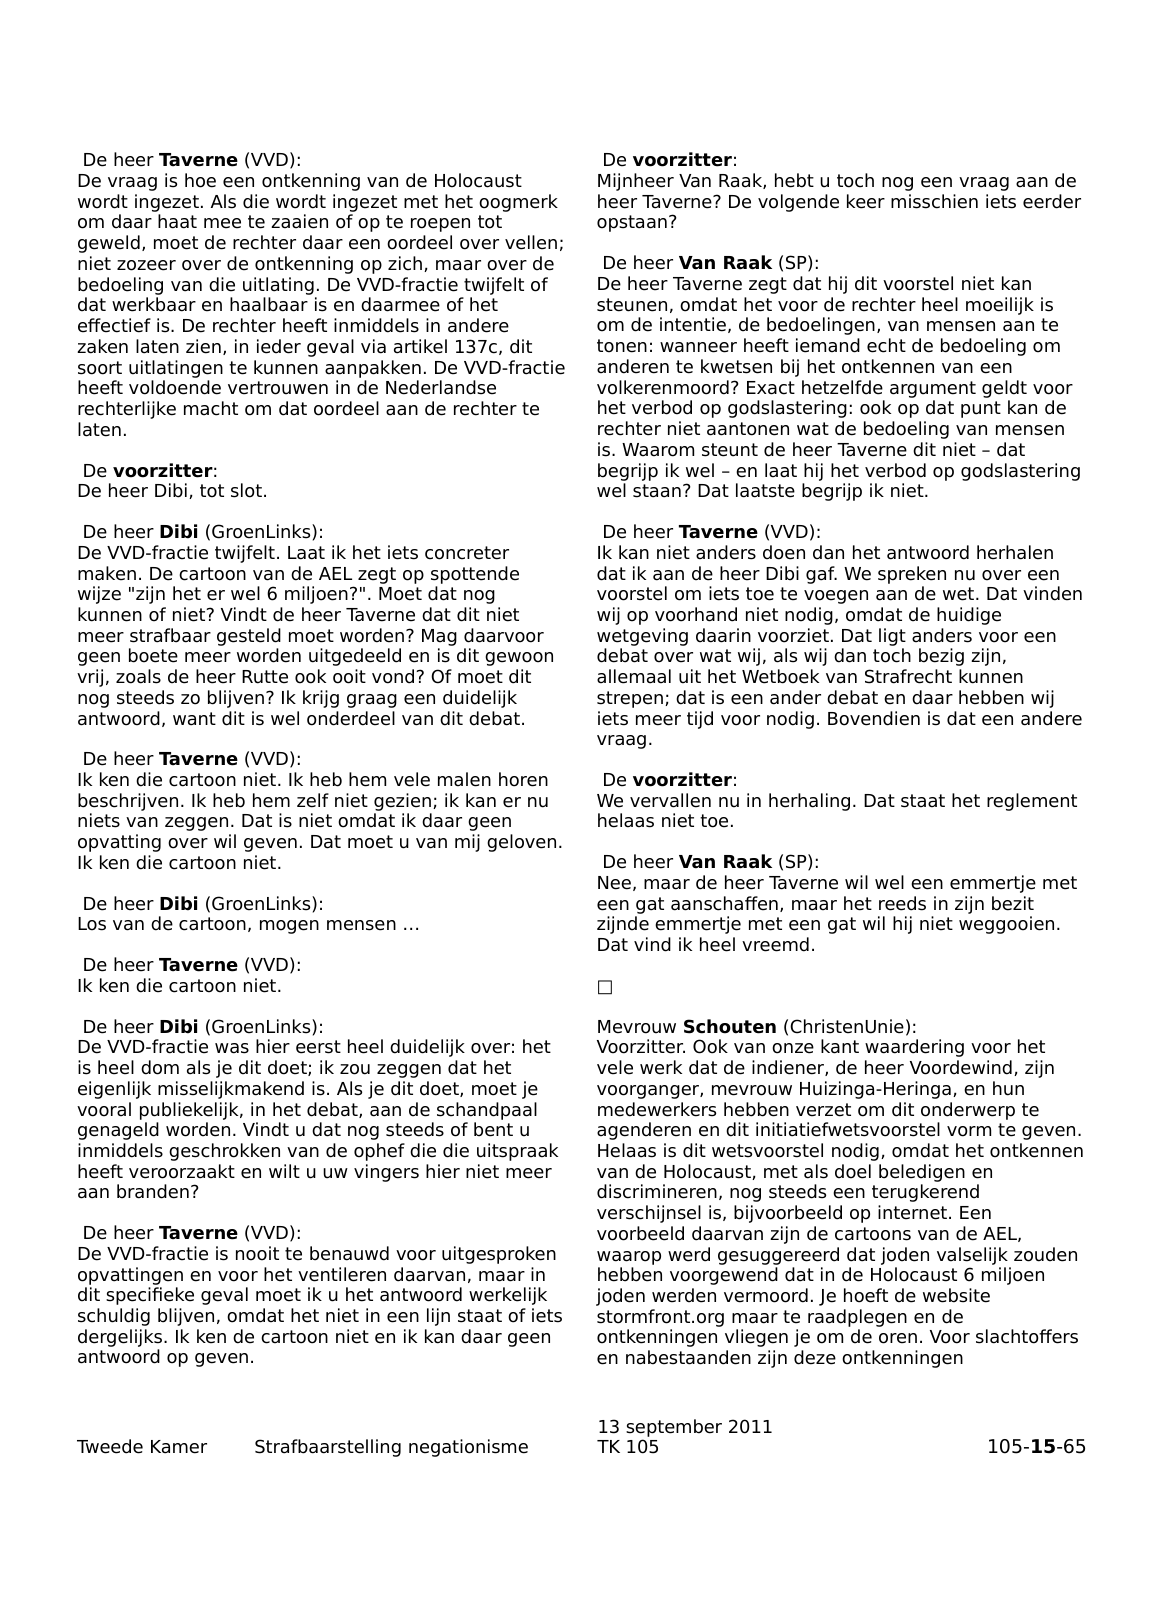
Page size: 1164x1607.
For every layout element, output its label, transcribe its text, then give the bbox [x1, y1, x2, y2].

text De vraag is hoe een ontkenning van de Holocaust wordt ingezet. Als die wordt ingezet met het oogmerk om daar haat mee te zaaien of op te roepen tot geweld, moet de rechter daar een oordeel over vellen; niet zozeer over de ontkenning op zich, maar over de bedoeling van die uitlating. De VVD-fractie twijfelt of dat werkbaar en haalbaar is en daarmee of het effectief is. De rechter heeft inmiddels in andere zaken laten zien, in ieder geval via artikel 137c, dit soort uitlatingen te kunnen aanpakken. De VVD-fractie heeft voldoende vertrouwen in de Nederlandse rechterlijke macht om dat oordeel aan de rechter te laten. [77, 171, 567, 440]
text Voorzitter. Ook van onze kant waardering voor het vele werk dat de indiener, de heer Voordewind, zijn voorganger, mevrouw Huizinga-Heringa, en hun medewerkers hebben verzet om dit onderwerp te agenderen en dit initiatiefwetsvoorstel vorm te geven. Helaas is dit wetsvoorstel nodig, omdat het ontkennen van de Holocaust, met als doel beledigen en discrimineren, nog steeds een terugkerend verschijnsel is, bijvoorbeeld op internet. Een voorbeeld daarvan zijn de cartoons van de AEL, waarop werd gesuggereerd dat joden valselijk zouden hebben voorgewend dat in de Holocaust 6 miljoen joden werden vermoord. Je hoeft de website stormfront.org maar te raadplegen en de ontkenningen vliegen je om de oren. Voor slachtoffers en nabestaanden zijn deze ontkenningen [596, 1037, 1087, 1369]
text De heer Taverne (VVD): [77, 150, 567, 171]
text De voorzitter: [77, 460, 567, 481]
text De heer Dibi (GroenLinks): [77, 893, 567, 914]
text De heer Van Raak (SP): [596, 253, 1087, 274]
text □ [596, 976, 1087, 996]
text De heer Taverne (VVD): [77, 1223, 567, 1244]
text We vervallen nu in herhaling. Dat staat het reglement helaas niet toe. [596, 791, 1087, 832]
text Nee, maar de heer Taverne wil wel een emmertje met een gat aanschaffen, maar het reeds in zijn bezit zijnde emmertje met een gat wil hij niet weggooien. Dat vind ik heel vreemd. [596, 873, 1087, 956]
text De VVD-fractie was hier eerst heel duidelijk over: het is heel dom als je dit doet; ik zou zeggen dat het eigenlijk misselijkmakend is. Als je dit doet, moet je vooral publiekelijk, in het debat, aan de schandpaal genageld worden. Vindt u dat nog steeds of bent u inmiddels geschrokken van de ophef die die uitspraak heeft veroorzaakt en wilt u uw vingers hier niet meer aan branden? [77, 1037, 567, 1203]
text De VVD-fractie twijfelt. Laat ik het iets concreter maken. De cartoon van de AEL zegt op spottende wijze "zijn het er wel 6 miljoen?". Moet dat nog kunnen of niet? Vindt de heer Taverne dat dit niet meer strafbaar gesteld moet worden? Mag daarvoor geen boete meer worden uitgedeeld en is dit gewoon vrij, zoals de heer Rutte ook ooit vond? Of moet dit nog steeds zo blijven? Ik krijg graag een duidelijk antwoord, want dit is wel onderdeel van dit debat. [77, 543, 567, 729]
text De heer Taverne (VVD): [596, 522, 1087, 543]
text De VVD-fractie is nooit te benauwd voor uitgesproken opvattingen en voor het ventileren daarvan, maar in dit specifieke geval moet ik u het antwoord werkelijk schuldig blijven, omdat het niet in een lijn staat of iets dergelijks. Ik ken de cartoon niet en ik kan daar geen antwoord op geven. [77, 1244, 567, 1368]
text Los van de cartoon, mogen mensen … [77, 914, 567, 935]
text De heer Taverne (VVD): [77, 749, 567, 770]
text De heer Taverne zegt dat hij dit voorstel niet kan steunen, omdat het voor de rechter heel moeilijk is om de intentie, de bedoelingen, van mensen aan te tonen: wanneer heeft iemand echt de bedoeling om anderen te kwetsen bij het ontkennen van een volkerenmoord? Exact hetzelfde argument geldt voor het verbod op godslastering: ook op dat punt kan de rechter niet aantonen wat de bedoeling van mensen is. Waarom steunt de heer Taverne dit niet – dat begrijp ik wel – en laat hij het verbod op godslastering wel staan? Dat laatste begrijp ik niet. [596, 274, 1087, 502]
text De voorzitter: [596, 770, 1087, 791]
text De heer Dibi, tot slot. [77, 481, 567, 502]
text Mevrouw Schouten (ChristenUnie): [596, 1016, 1087, 1037]
text Ik kan niet anders doen dan het antwoord herhalen dat ik aan de heer Dibi gaf. We spreken nu over een voorstel om iets toe te voegen aan de wet. Dat vinden wij op voorhand niet nodig, omdat de huidige wetgeving daarin voorziet. Dat ligt anders voor een debat over wat wij, als wij dan toch bezig zijn, allemaal uit het Wetboek van Strafrecht kunnen strepen; dat is een ander debat en daar hebben wij iets meer tijd voor nodig. Bovendien is dat een andere vraag. [596, 543, 1087, 750]
text De heer Dibi (GroenLinks): [77, 522, 567, 543]
text De voorzitter: [596, 150, 1087, 171]
text De heer Dibi (GroenLinks): [77, 1016, 567, 1037]
text De heer Van Raak (SP): [596, 852, 1087, 873]
text Ik ken die cartoon niet. [77, 976, 567, 996]
text De heer Taverne (VVD): [77, 955, 567, 976]
text Ik ken die cartoon niet. Ik heb hem vele malen horen beschrijven. Ik heb hem zelf niet gezien; ik kan er nu niets van zeggen. Dat is niet omdat ik daar geen opvatting over wil geven. Dat moet u van mij geloven. Ik ken die cartoon niet. [77, 770, 567, 873]
text Mijnheer Van Raak, hebt u toch nog een vraag aan de heer Taverne? De volgende keer misschien iets eerder opstaan? [596, 171, 1087, 233]
